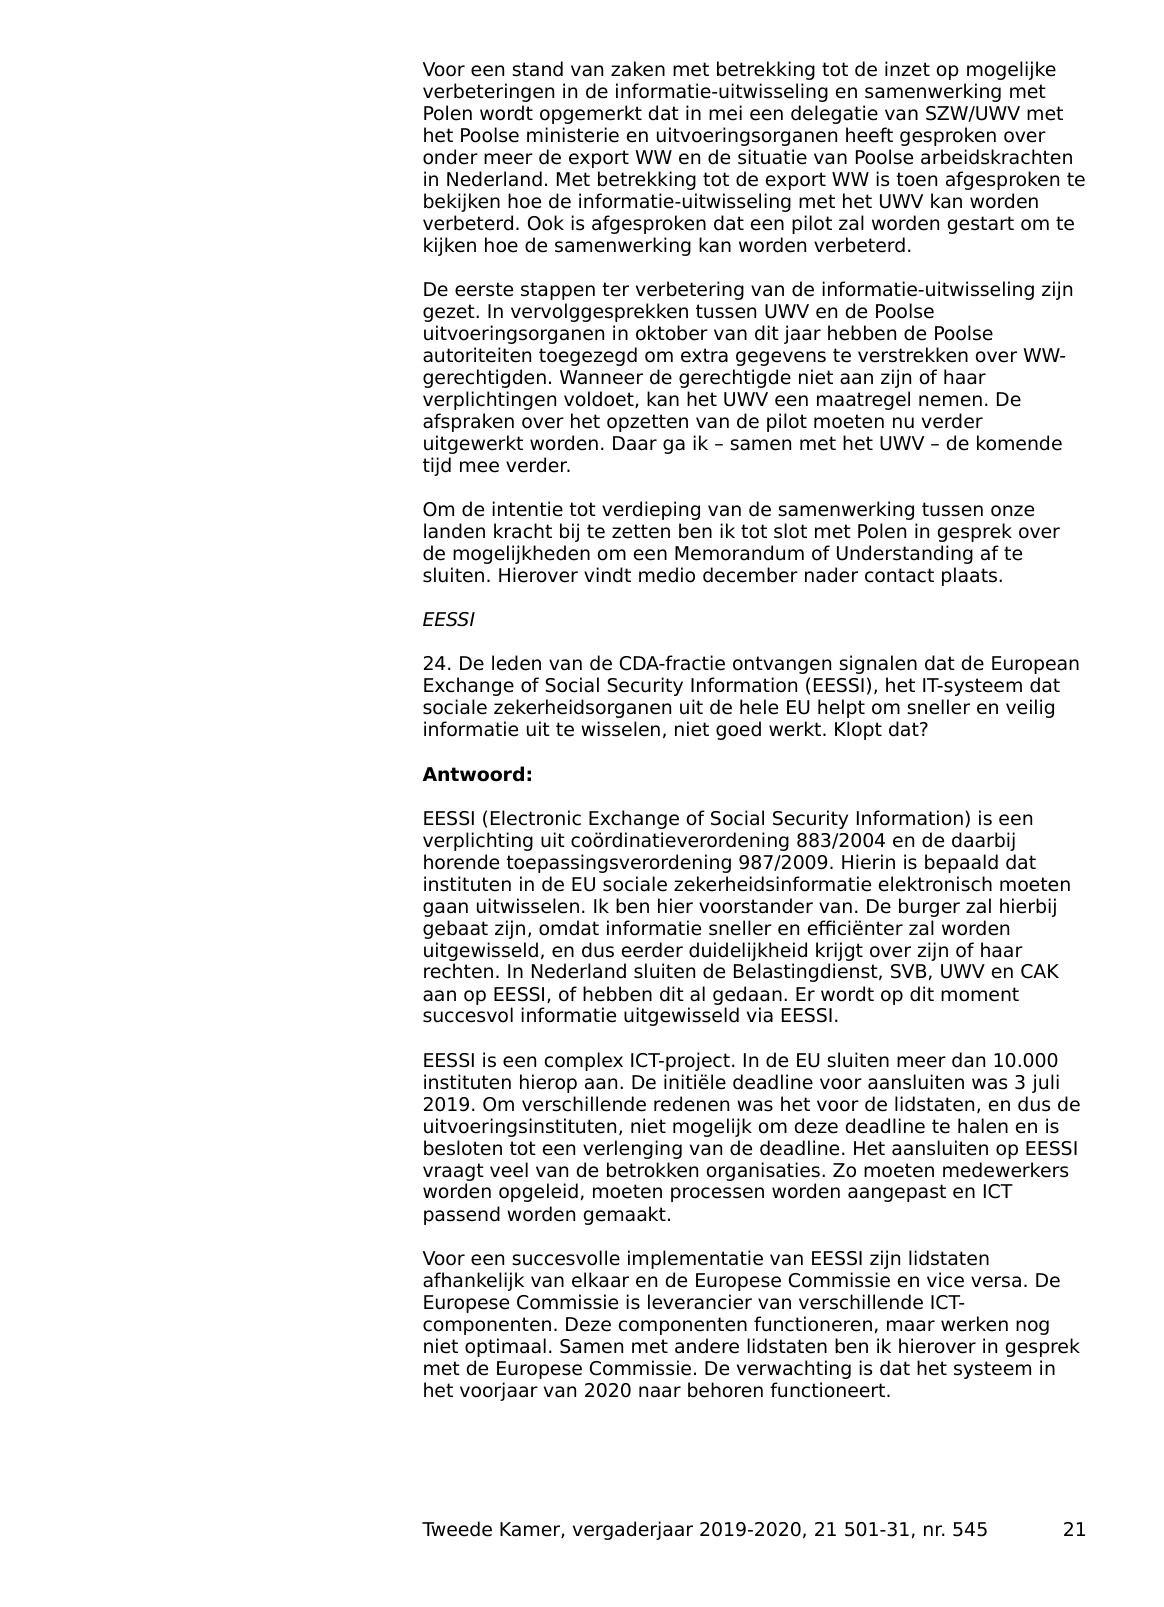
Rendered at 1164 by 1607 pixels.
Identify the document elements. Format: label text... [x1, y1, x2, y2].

subtitle EESSI [422, 609, 1087, 631]
text EESSI is een complex ICT-project. In de EU sluiten meer dan 10.000 instituten hierop aan. De initiële deadline voor aansluiten was 3 juli 2019. Om verschillende redenen was het voor de lidstaten, en dus de uitvoeringsinstituten, niet mogelijk om deze deadline te halen en is besloten tot een verlenging van de deadline. Het aansluiten op EESSI vraagt veel van de betrokken organisaties. Zo moeten medewerkers worden opgeleid, moeten processen worden aangepast en ICT passend worden gemaakt. [422, 1049, 1087, 1225]
text Voor een succesvolle implementatie van EESSI zijn lidstaten afhankelijk van elkaar en de Europese Commissie en vice versa. De Europese Commissie is leverancier van verschillende ICT-componenten. Deze componenten functioneren, maar werken nog niet optimaal. Samen met andere lidstaten ben ik hierover in gesprek met de Europese Commissie. De verwachting is dat het systeem in het voorjaar van 2020 naar behoren functioneert. [422, 1248, 1087, 1401]
text EESSI (Electronic Exchange of Social Security Information) is een verplichting uit coördinatieverordening 883/2004 en de daarbij horende toepassingsverordening 987/2009. Hierin is bepaald dat instituten in de EU sociale zekerheidsinformatie elektronisch moeten gaan uitwisselen. Ik ben hier voorstander van. De burger zal hierbij gebaat zijn, omdat informatie sneller en efficiënter zal worden uitgewisseld, en dus eerder duidelijkheid krijgt over zijn of haar rechten. In Nederland sluiten de Belastingdienst, SVB, UWV en CAK aan op EESSI, of hebben dit al gedaan. Er wordt op dit moment succesvol informatie uitgewisseld via EESSI. [422, 808, 1087, 1027]
text De eerste stappen ter verbetering van de informatie-uitwisseling zijn gezet. In vervolggesprekken tussen UWV en de Poolse uitvoeringsorganen in oktober van dit jaar hebben de Poolse autoriteiten toegezegd om extra gegevens te verstrekken over WW-gerechtigden. Wanneer de gerechtigde niet aan zijn of haar verplichtingen voldoet, kan het UWV een maatregel nemen. De afspraken over het opzetten van de pilot moeten nu verder uitgewerkt worden. Daar ga ik – samen met het UWV – de komende tijd mee verder. [422, 279, 1087, 477]
subtitle Antwoord: [422, 763, 1087, 785]
text Voor een stand van zaken met betrekking tot de inzet op mogelijke verbeteringen in de informatie-uitwisseling en samenwerking met Polen wordt opgemerkt dat in mei een delegatie van SZW/UWV met het Poolse ministerie en uitvoeringsorganen heeft gesproken over onder meer de export WW en de situatie van Poolse arbeidskrachten in Nederland. Met betrekking tot de export WW is toen afgesproken te bekijken hoe de informatie-uitwisseling met het UWV kan worden verbeterd. Ook is afgesproken dat een pilot zal worden gestart om te kijken hoe de samenwerking kan worden verbeterd. [422, 59, 1087, 257]
text 24. De leden van de CDA-fractie ontvangen signalen dat de European Exchange of Social Security Information (EESSI), het IT-systeem dat sociale zekerheidsorganen uit de hele EU helpt om sneller en veilig informatie uit te wisselen, niet goed werkt. Klopt dat? [422, 653, 1087, 741]
text Om de intentie tot verdieping van de samenwerking tussen onze landen kracht bij te zetten ben ik tot slot met Polen in gesprek over de mogelijkheden om een Memorandum of Understanding af te sluiten. Hierover vindt medio december nader contact plaats. [422, 499, 1087, 587]
